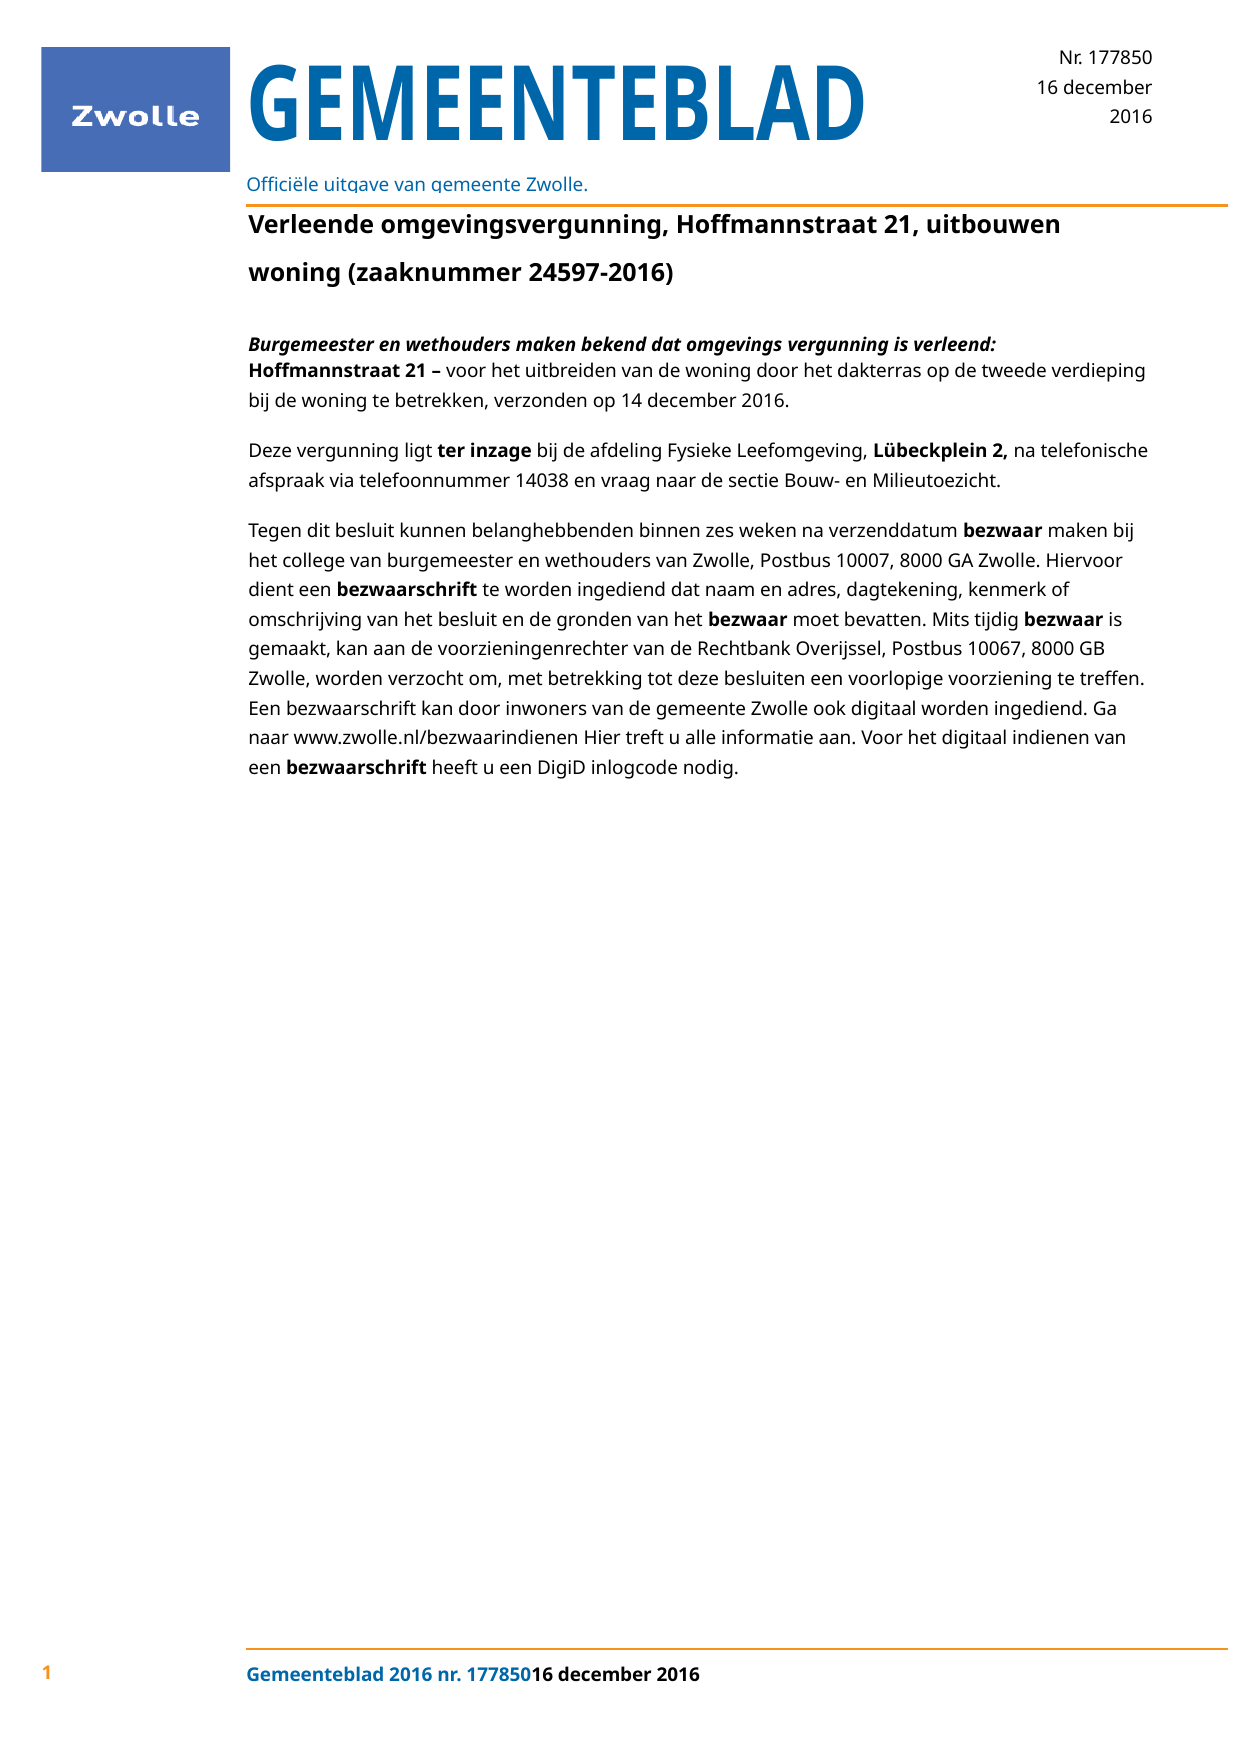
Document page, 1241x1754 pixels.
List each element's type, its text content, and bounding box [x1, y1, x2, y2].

text Tegen dit besluit kunnen belanghebbenden binnen zes weken na verzenddatum bezwaar maken bij het college van burgemeester en wethouders van Zwolle, Postbus 10007, 8000 GA Zwolle. Hiervoor dient een bezwaarschrift te worden ingediend dat naam en adres, dagtekening, kenmerk of omschrijving van het besluit en de gronden van het bezwaar moet bevatten. Mits tijdig bezwaar is gemaakt, kan aan de voorzieningenrechter van de Rechtbank Overijssel, Postbus 10067, 8000 GB Zwolle, worden verzocht om, met betrekking tot deze besluiten een voorlopige voorziening te treffen. Een bezwaarschrift kan door inwoners van de gemeente Zwolle ook digitaal worden ingediend. Ga naar www.zwolle.nl/bezwaarindienen Hier treft u alle informatie aan. Voor het digitaal indienen van een bezwaarschrift heeft u een DigiD inlogcode nodig. [248, 517, 1152, 779]
text Hoffmannstraat 21 – voor het uitbreiden van de woning door het dakterras op de tweede verdieping bij de woning te betrekken, verzonden op 14 december 2016. [248, 357, 1152, 412]
text Burgemeester en wethouders maken bekend dat omgevings vergunning is verleend: [248, 331, 1152, 357]
picture [41, 47, 231, 172]
text Verleende omgevingsvergunning, Hoffmannstraat 21, uitbouwen woning (zaaknummer 24597-2016) [248, 207, 1152, 288]
text Deze vergunning ligt ter inzage bij de afdeling Fysieke Leefomgeving, Lübeckplein 2, na telefonische afspraak via telefoonnummer 14038 en vraag naar de sectie Bouw- en Milieutoezicht. [248, 437, 1152, 492]
